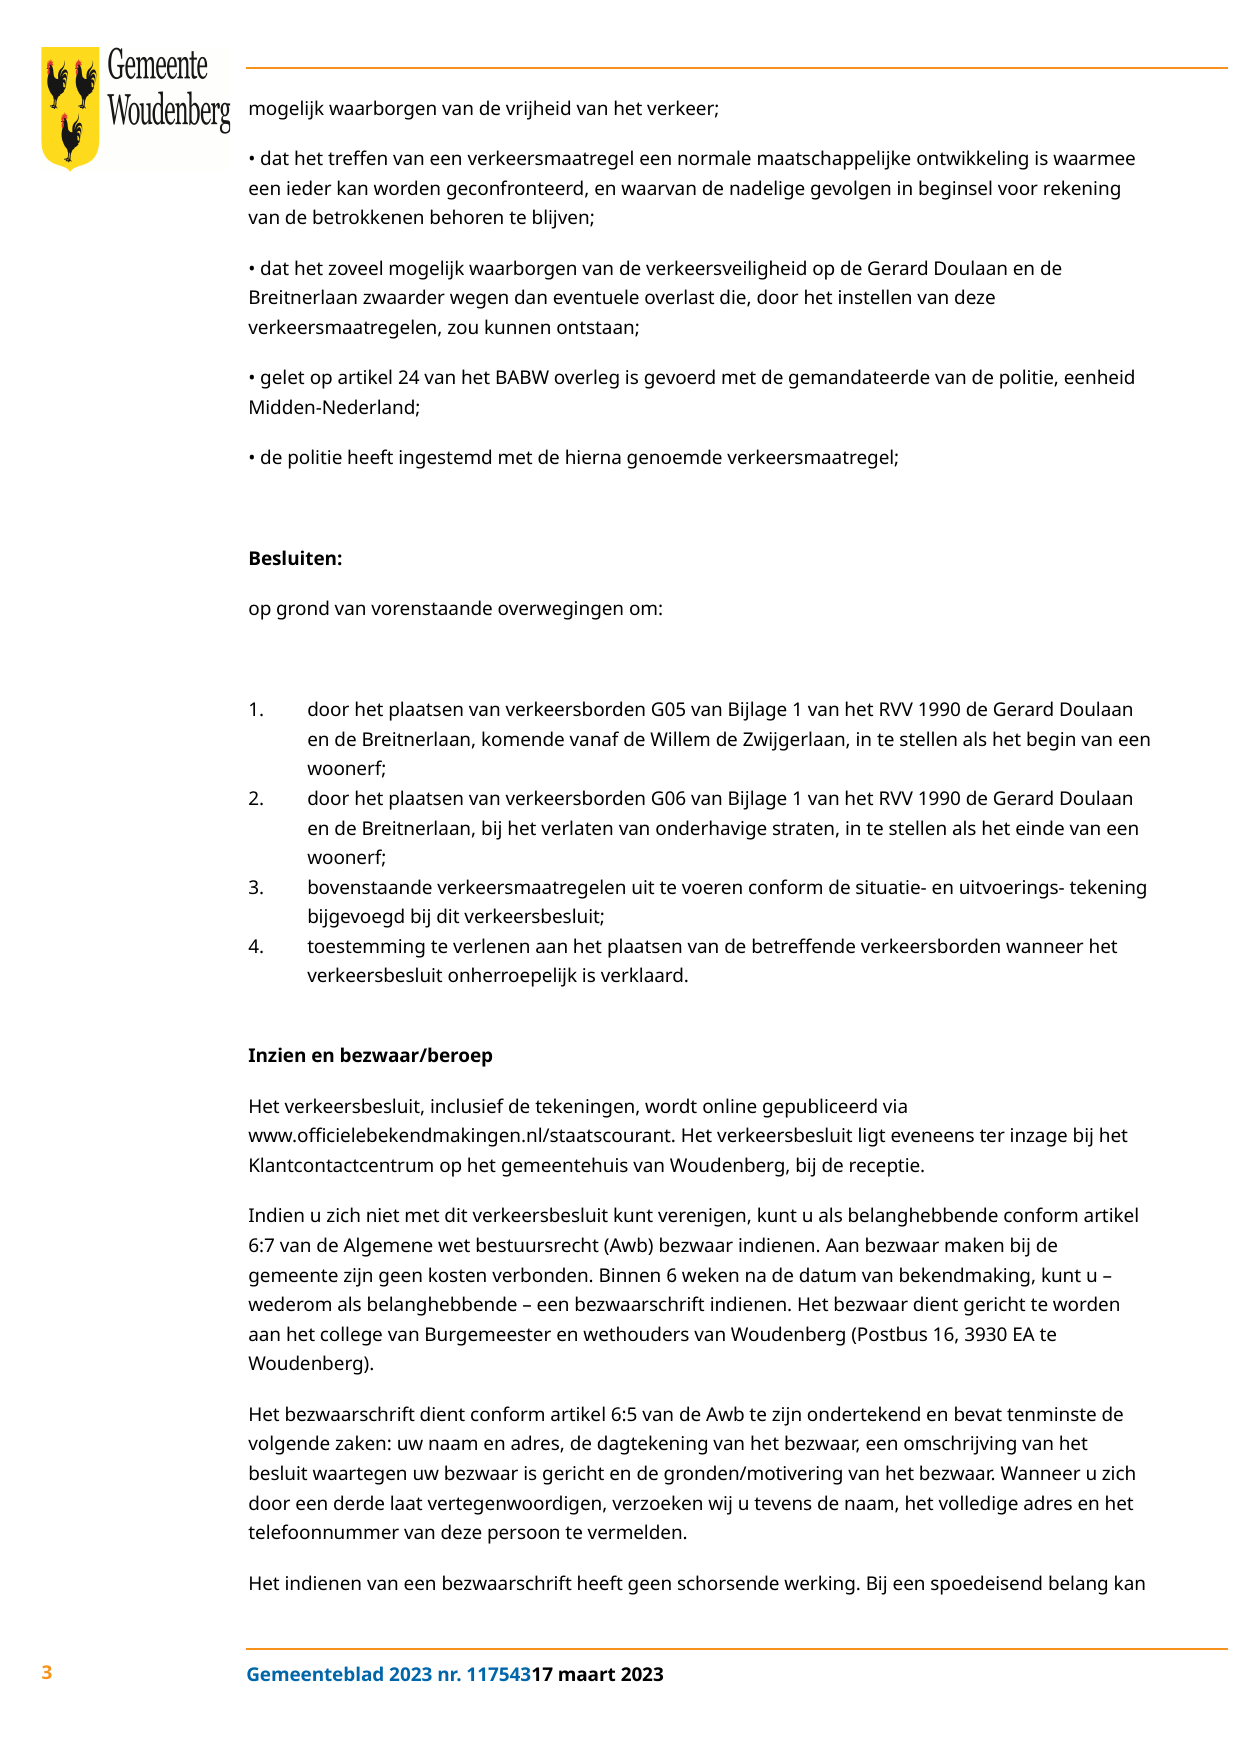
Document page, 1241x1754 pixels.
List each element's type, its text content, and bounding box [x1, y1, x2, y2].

text • de politie heeft ingestemd met de hierna genoemde verkeersmaatregel; [248, 444, 1152, 470]
picture [41, 47, 231, 172]
list door het plaatsen van verkeersborden G06 van Bijlage 1 van het RVV 1990 de Gerard Doulaan en de Breitnerlaan, bij het verlaten van onderhavige straten, in te stellen als het einde van een woonerf; [248, 785, 1152, 870]
text • gelet op artikel 24 van het BABW overleg is gevoerd met de gemandateerde van de politie, eenheid Midden-Nederland; [248, 364, 1152, 420]
text • dat het treffen van een verkeersmaatregel een normale maatschappelijke ontwikkeling is waarmee een ieder kan worden geconfronteerd, en waarvan de nadelige gevolgen in beginsel voor rekening van de betrokkenen behoren te blijven; [248, 145, 1152, 230]
text mogelijk waarborgen van de vrijheid van het verkeer; [248, 95, 1152, 121]
text Het bezwaarschrift dient conform artikel 6:5 van de Awb te zijn ondertekend en bevat tenminste de volgende zaken: uw naam en adres, de dagtekening van het bezwaar, een omschrijving van het besluit waartegen uw bezwaar is gericht en de gronden/motivering van het bezwaar. Wanneer u zich door een derde laat vertegenwoordigen, verzoeken wij u tevens de naam, het volledige adres en het telefoonnummer van deze persoon te vermelden. [248, 1401, 1152, 1545]
list door het plaatsen van verkeersborden G05 van Bijlage 1 van het RVV 1990 de Gerard Doulaan en de Breitnerlaan, komende vanaf de Willem de Zwijgerlaan, in te stellen als het begin van een woonerf; [248, 696, 1152, 781]
text Besluiten: [248, 545, 1152, 571]
list bovenstaande verkeersmaatregelen uit te voeren conform de situatie- en uitvoerings- tekening bijgevoegd bij dit verkeersbesluit; [248, 874, 1152, 929]
text Het indienen van een bezwaarschrift heeft geen schorsende werking. Bij een spoedeisend belang kan [248, 1570, 1152, 1596]
list toestemming te verlenen aan het plaatsen van de betreffende verkeersborden wanneer het verkeersbesluit onherroepelijk is verklaard. [248, 933, 1152, 988]
text op grond van vorenstaande overwegingen om: [248, 596, 1152, 621]
text Indien u zich niet met dit verkeersbesluit kunt verenigen, kunt u als belanghebbende conform artikel 6:7 van de Algemene wet bestuursrecht (Awb) bezwaar indienen. Aan bezwaar maken bij de gemeente zijn geen kosten verbonden. Binnen 6 weken na de datum van bekendmaking, kunt u – wederom als belanghebbende – een bezwaarschrift indienen. Het bezwaar dient gericht te worden aan het college van Burgemeester en wethouders van Woudenberg (Postbus 16, 3930 EA te Woudenberg). [248, 1203, 1152, 1376]
text Het verkeersbesluit, inclusief de tekeningen, wordt online gepubliceerd via www.officielebekendmakingen.nl/staatscourant. Het verkeersbesluit ligt eveneens ter inzage bij het Klantcontactcentrum op het gemeentehuis van Woudenberg, bij de receptie. [248, 1093, 1152, 1178]
text Inzien en bezwaar/beroep [248, 1043, 1152, 1068]
text • dat het zoveel mogelijk waarborgen van de verkeersveiligheid op de Gerard Doulaan en de Breitnerlaan zwaarder wegen dan eventuele overlast die, door het instellen van deze verkeersmaatregelen, zou kunnen ontstaan; [248, 255, 1152, 340]
